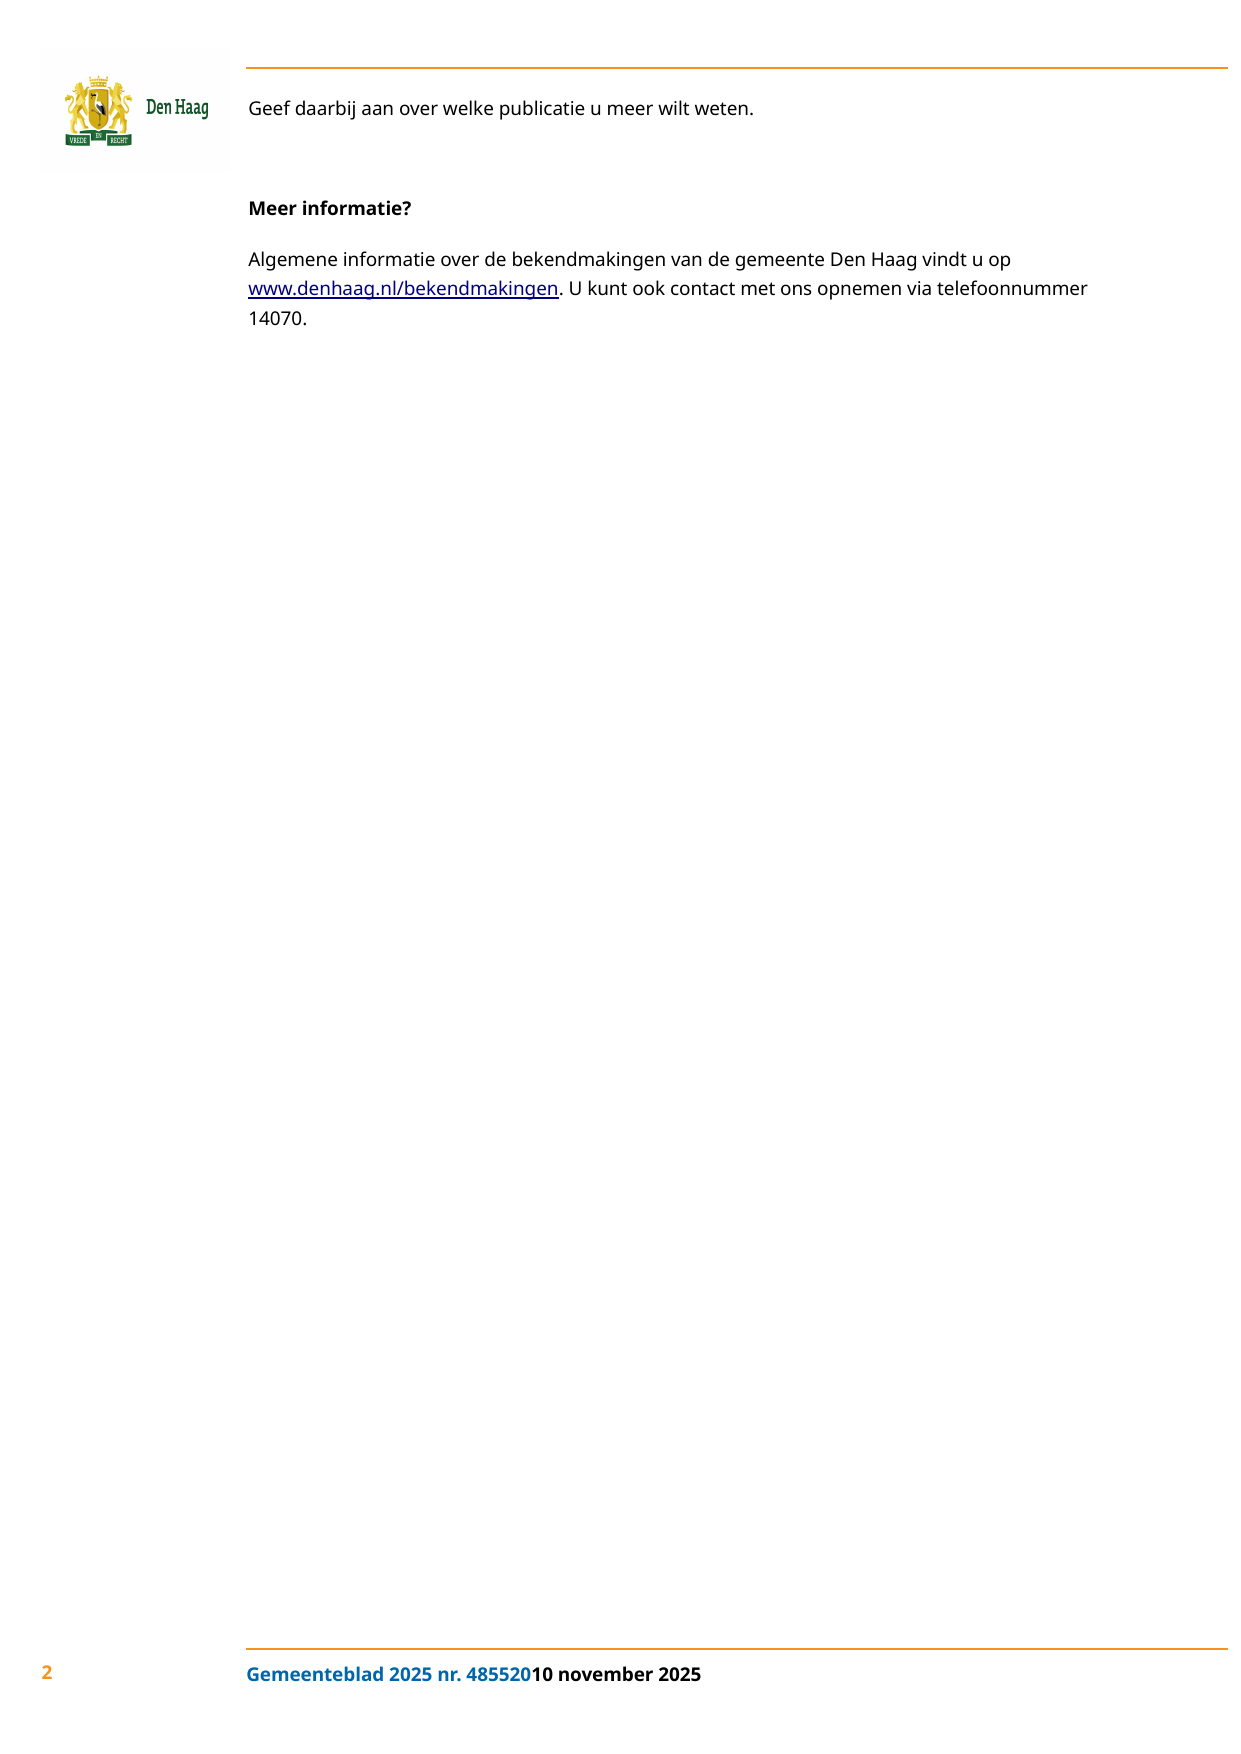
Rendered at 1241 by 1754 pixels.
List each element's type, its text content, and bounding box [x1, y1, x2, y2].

text Geef daarbij aan over welke publicatie u meer wilt weten. [248, 95, 1152, 121]
picture [41, 47, 231, 172]
text Meer informatie? [248, 196, 1152, 221]
text Algemene informatie over de bekendmakingen van de gemeente Den Haag vindt u op www.denhaag.nl/bekendmakingen. U kunt ook contact met ons opnemen via telefoonnummer 14070. [248, 246, 1152, 331]
